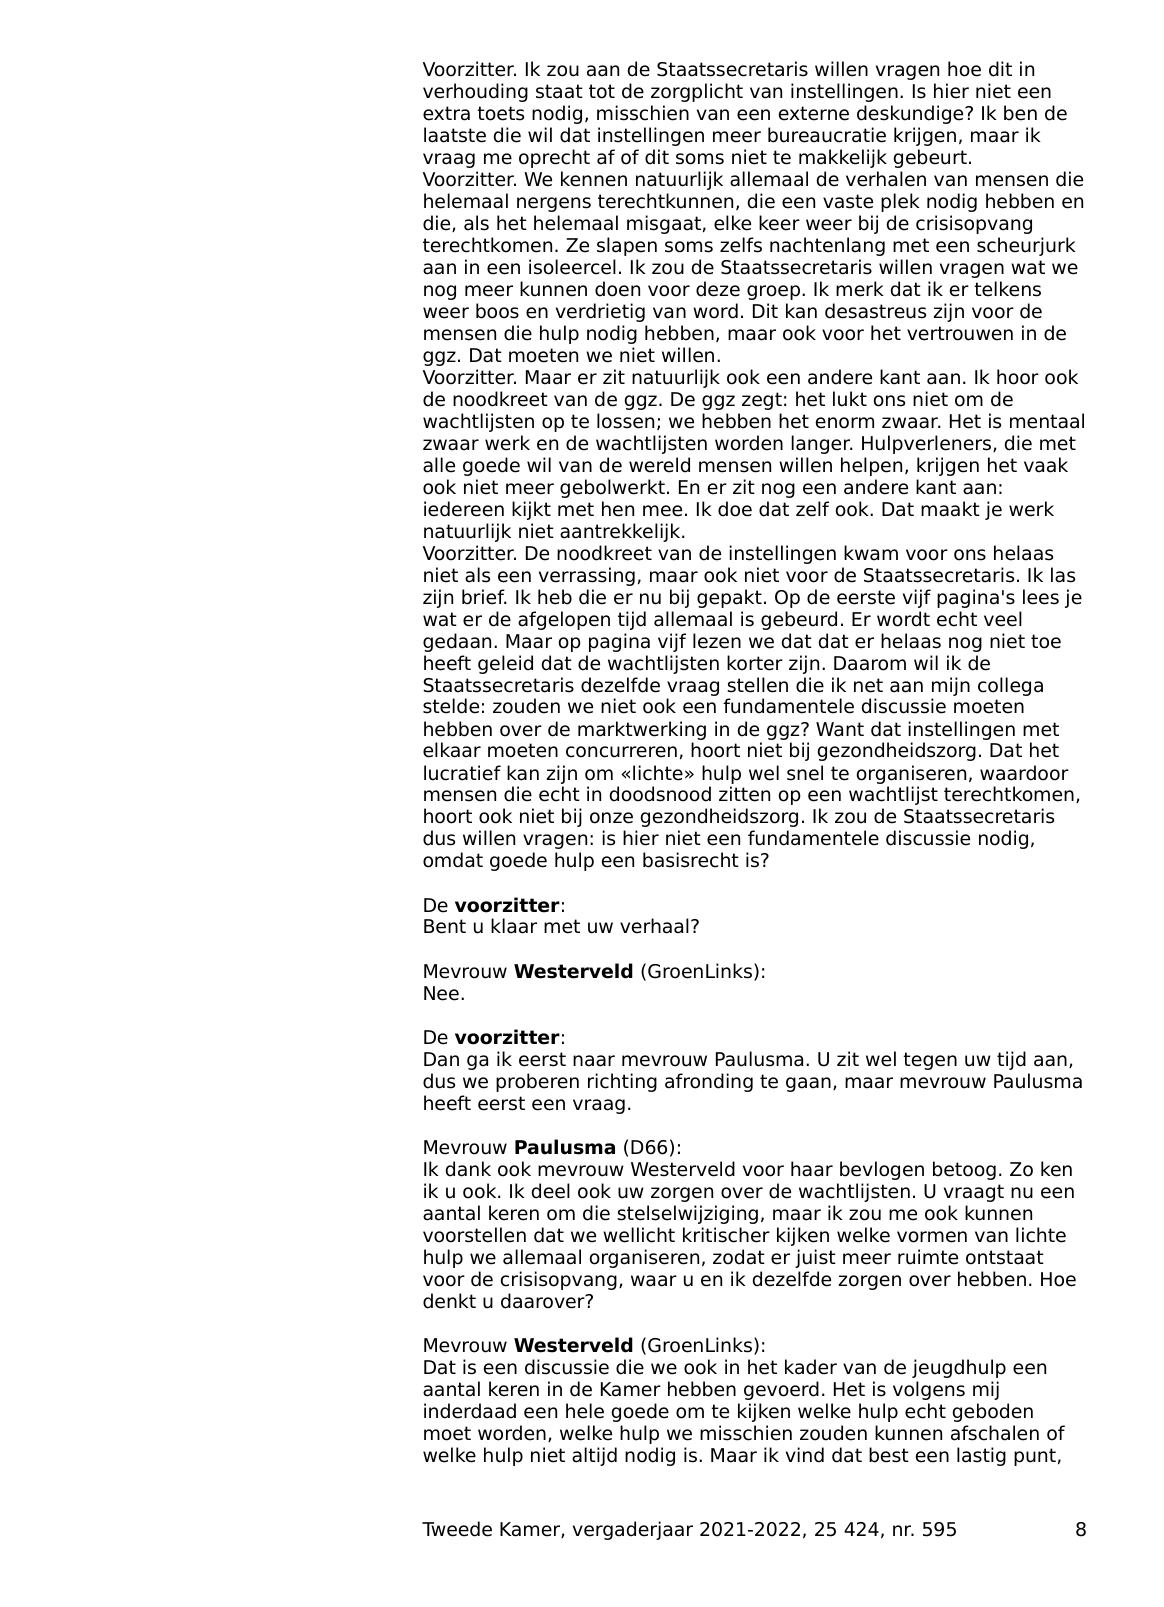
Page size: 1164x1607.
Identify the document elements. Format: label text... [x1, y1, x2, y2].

text Mevrouw Westerveld (GroenLinks): [422, 961, 1087, 983]
text Bent u klaar met uw verhaal? [422, 916, 1087, 938]
text De voorzitter: [422, 894, 1087, 916]
text Dat is een discussie die we ook in het kader van de jeugdhulp een aantal keren in de Kamer hebben gevoerd. Het is volgens mij inderdaad een hele goede om te kijken welke hulp echt geboden moet worden, welke hulp we misschien zouden kunnen afschalen of welke hulp niet altijd nodig is. Maar ik vind dat best een lastig punt, [422, 1357, 1087, 1467]
text Ik dank ook mevrouw Westerveld voor haar bevlogen betoog. Zo ken ik u ook. Ik deel ook uw zorgen over de wachtlijsten. U vraagt nu een aantal keren om die stelselwijziging, maar ik zou me ook kunnen voorstellen dat we wellicht kritischer kijken welke vormen van lichte hulp we allemaal organiseren, zodat er juist meer ruimte ontstaat voor de crisisopvang, waar u en ik dezelfde zorgen over hebben. Hoe denkt u daarover? [422, 1159, 1087, 1313]
text Voorzitter. We kennen natuurlijk allemaal de verhalen van mensen die helemaal nergens terechtkunnen, die een vaste plek nodig hebben en die, als het helemaal misgaat, elke keer weer bij de crisisopvang terechtkomen. Ze slapen soms zelfs nachtenlang met een scheurjurk aan in een isoleercel. Ik zou de Staatssecretaris willen vragen wat we nog meer kunnen doen voor deze groep. Ik merk dat ik er telkens weer boos en verdrietig van word. Dit kan desastreus zijn voor de mensen die hulp nodig hebben, maar ook voor het vertrouwen in de ggz. Dat moeten we niet willen. [422, 169, 1087, 367]
text Voorzitter. Ik zou aan de Staatssecretaris willen vragen hoe dit in verhouding staat tot de zorgplicht van instellingen. Is hier niet een extra toets nodig, misschien van een externe deskundige? Ik ben de laatste die wil dat instellingen meer bureaucratie krijgen, maar ik vraag me oprecht af of dit soms niet te makkelijk gebeurt. [422, 59, 1087, 169]
text Mevrouw Westerveld (GroenLinks): [422, 1335, 1087, 1357]
text De voorzitter: [422, 1027, 1087, 1049]
text Mevrouw Paulusma (D66): [422, 1137, 1087, 1159]
text Voorzitter. Maar er zit natuurlijk ook een andere kant aan. Ik hoor ook de noodkreet van de ggz. De ggz zegt: het lukt ons niet om de wachtlijsten op te lossen; we hebben het enorm zwaar. Het is mentaal zwaar werk en de wachtlijsten worden langer. Hulpverleners, die met alle goede wil van de wereld mensen willen helpen, krijgen het vaak ook niet meer gebolwerkt. En er zit nog een andere kant aan: iedereen kijkt met hen mee. Ik doe dat zelf ook. Dat maakt je werk natuurlijk niet aantrekkelijk. [422, 367, 1087, 543]
text Nee. [422, 983, 1087, 1004]
text Dan ga ik eerst naar mevrouw Paulusma. U zit wel tegen uw tijd aan, dus we proberen richting afronding te gaan, maar mevrouw Paulusma heeft eerst een vraag. [422, 1049, 1087, 1115]
text Voorzitter. De noodkreet van de instellingen kwam voor ons helaas niet als een verrassing, maar ook niet voor de Staatssecretaris. Ik las zijn brief. Ik heb die er nu bij gepakt. Op de eerste vijf pagina's lees je wat er de afgelopen tijd allemaal is gebeurd. Er wordt echt veel gedaan. Maar op pagina vijf lezen we dat dat er helaas nog niet toe heeft geleid dat de wachtlijsten korter zijn. Daarom wil ik de Staatssecretaris dezelfde vraag stellen die ik net aan mijn collega stelde: zouden we niet ook een fundamentele discussie moeten hebben over de marktwerking in de ggz? Want dat instellingen met elkaar moeten concurreren, hoort niet bij gezondheidszorg. Dat het lucratief kan zijn om «lichte» hulp wel snel te organiseren, waardoor mensen die echt in doodsnood zitten op een wachtlijst terechtkomen, hoort ook niet bij onze gezondheidszorg. Ik zou de Staatssecretaris dus willen vragen: is hier niet een fundamentele discussie nodig, omdat goede hulp een basisrecht is? [422, 543, 1087, 872]
